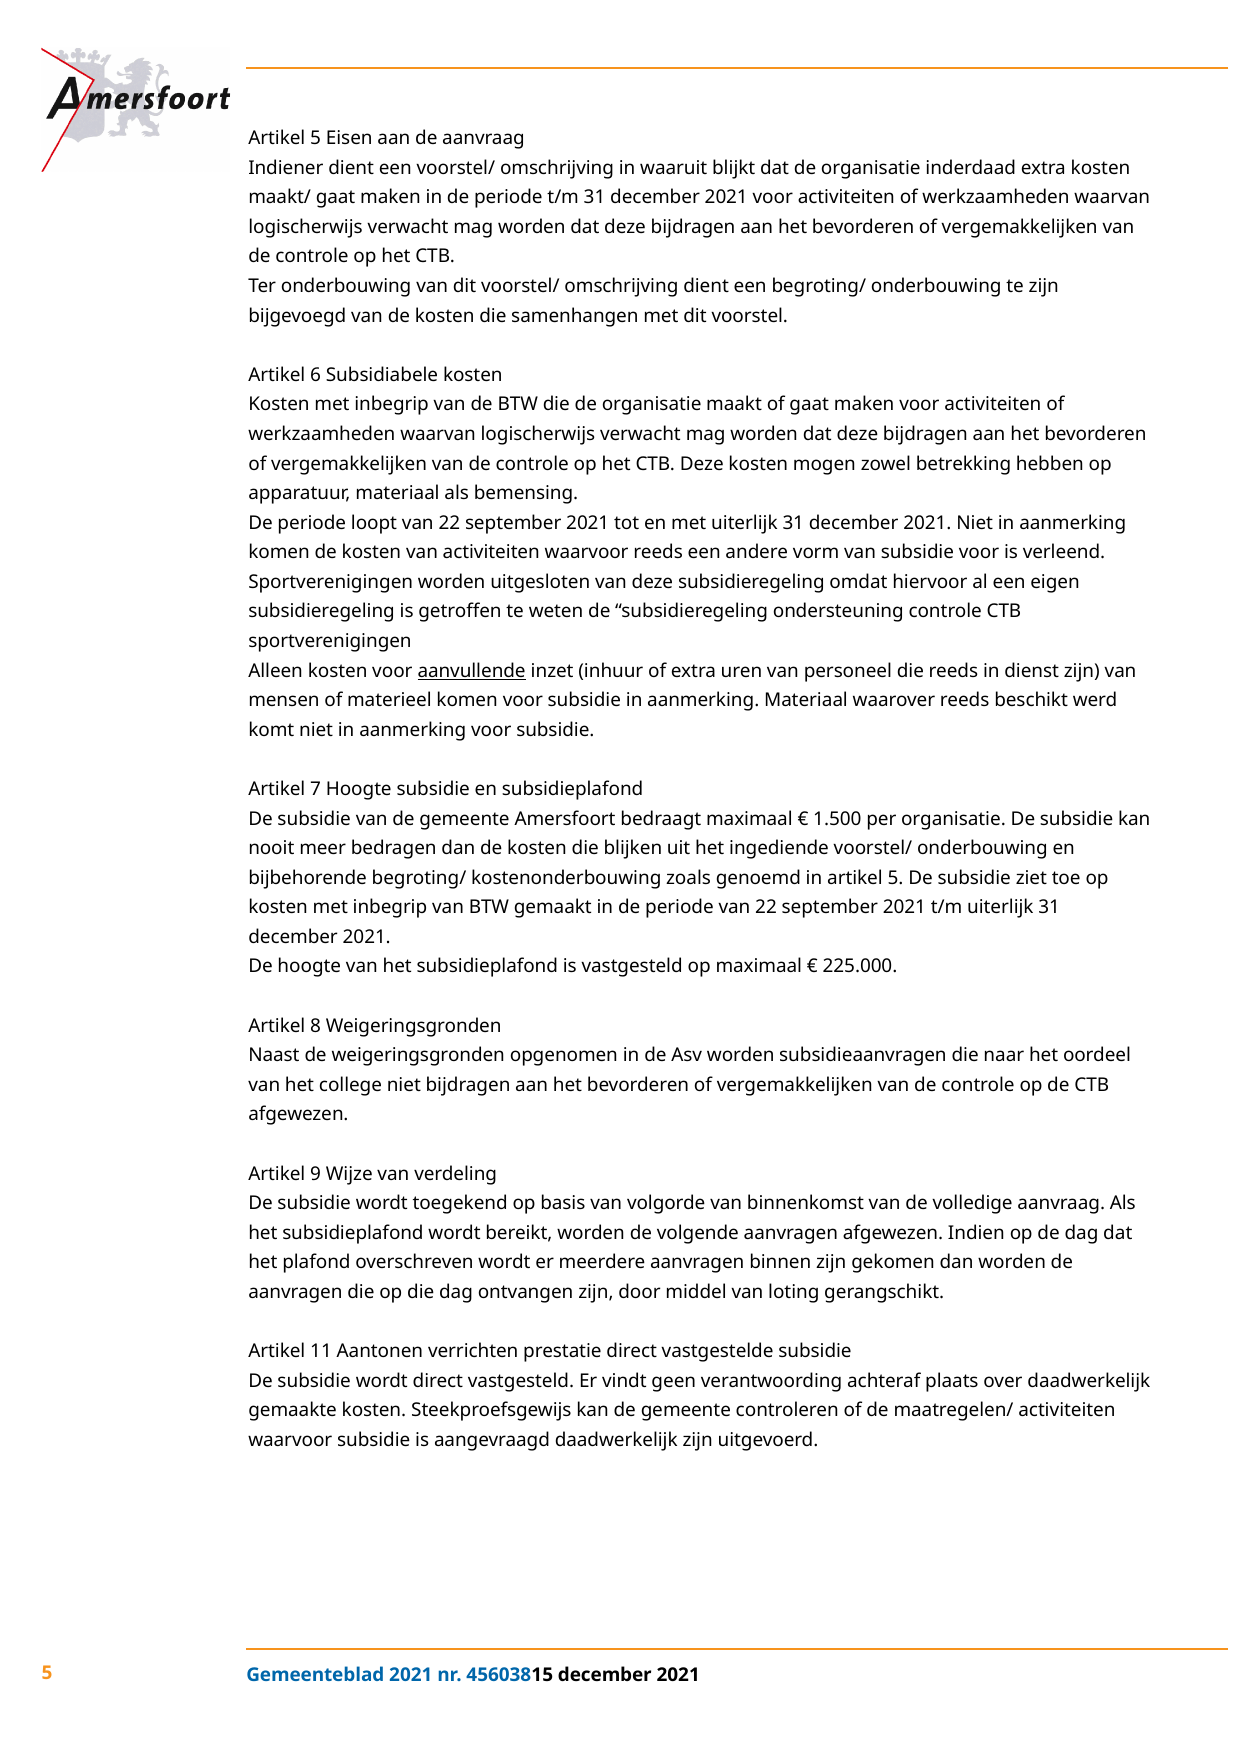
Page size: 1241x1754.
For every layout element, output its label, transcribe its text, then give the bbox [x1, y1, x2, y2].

text Artikel 7 Hoogte subsidie en subsidieplafond [248, 775, 1152, 801]
text Artikel 5 Eisen aan de aanvraag [248, 124, 1152, 150]
text De subsidie wordt direct vastgesteld. Er vindt geen verantwoording achteraf plaats over daadwerkelijk gemaakte kosten. Steekproefsgewijs kan de gemeente controleren of de maatregelen/ activiteiten waarvoor subsidie is aangevraagd daadwerkelijk zijn uitgevoerd. [248, 1367, 1152, 1452]
text De subsidie wordt toegekend op basis van volgorde van binnenkomst van de volledige aanvraag. Als het subsidieplafond wordt bereikt, worden de volgende aanvragen afgewezen. Indien op de dag dat het plafond overschreven wordt er meerdere aanvragen binnen zijn gekomen dan worden de aanvragen die op die dag ontvangen zijn, door middel van loting gerangschikt. [248, 1189, 1152, 1304]
text Alleen kosten voor aanvullende inzet (inhuur of extra uren van personeel die reeds in dienst zijn) van mensen of materieel komen voor subsidie in aanmerking. Materiaal waarover reeds beschikt werd komt niet in aanmerking voor subsidie. [248, 657, 1152, 742]
picture [41, 47, 231, 172]
text Kosten met inbegrip van de BTW die de organisatie maakt of gaat maken voor activiteiten of werkzaamheden waarvan logischerwijs verwacht mag worden dat deze bijdragen aan het bevorderen of vergemakkelijken van de controle op het CTB. Deze kosten mogen zowel betrekking hebben op apparatuur, materiaal als bemensing. [248, 391, 1152, 505]
text Artikel 11 Aantonen verrichten prestatie direct vastgestelde subsidie [248, 1337, 1152, 1363]
text De hoogte van het subsidieplafond is vastgesteld op maximaal € 225.000. [248, 953, 1152, 978]
text Artikel 6 Subsidiabele kosten [248, 361, 1152, 387]
text Indiener dient een voorstel/ omschrijving in waaruit blijkt dat de organisatie inderdaad extra kosten maakt/ gaat maken in de periode t/m 31 december 2021 voor activiteiten of werkzaamheden waarvan logischerwijs verwacht mag worden dat deze bijdragen aan het bevorderen of vergemakkelijken van de controle op het CTB. [248, 154, 1152, 268]
text De subsidie van de gemeente Amersfoort bedraagt maximaal € 1.500 per organisatie. De subsidie kan nooit meer bedragen dan de kosten die blijken uit het ingediende voorstel/ onderbouwing en bijbehorende begroting/ kostenonderbouwing zoals genoemd in artikel 5. De subsidie ziet toe op kosten met inbegrip van BTW gemaakt in de periode van 22 september 2021 t/m uiterlijk 31 december 2021. [248, 805, 1152, 949]
text De periode loopt van 22 september 2021 tot en met uiterlijk 31 december 2021. Niet in aanmerking komen de kosten van activiteiten waarvoor reeds een andere vorm van subsidie voor is verleend. Sportverenigingen worden uitgesloten van deze subsidieregeling omdat hiervoor al een eigen subsidieregeling is getroffen te weten de “subsidieregeling ondersteuning controle CTB sportverenigingen [248, 509, 1152, 653]
text Artikel 8 Weigeringsgronden [248, 1012, 1152, 1038]
text Ter onderbouwing van dit voorstel/ omschrijving dient een begroting/ onderbouwing te zijn bijgevoegd van de kosten die samenhangen met dit voorstel. [248, 272, 1152, 328]
text Artikel 9 Wijze van verdeling [248, 1160, 1152, 1186]
text Naast de weigeringsgronden opgenomen in de Asv worden subsidieaanvragen die naar het oordeel van het college niet bijdragen aan het bevorderen of vergemakkelijken van de controle op de CTB afgewezen. [248, 1041, 1152, 1126]
